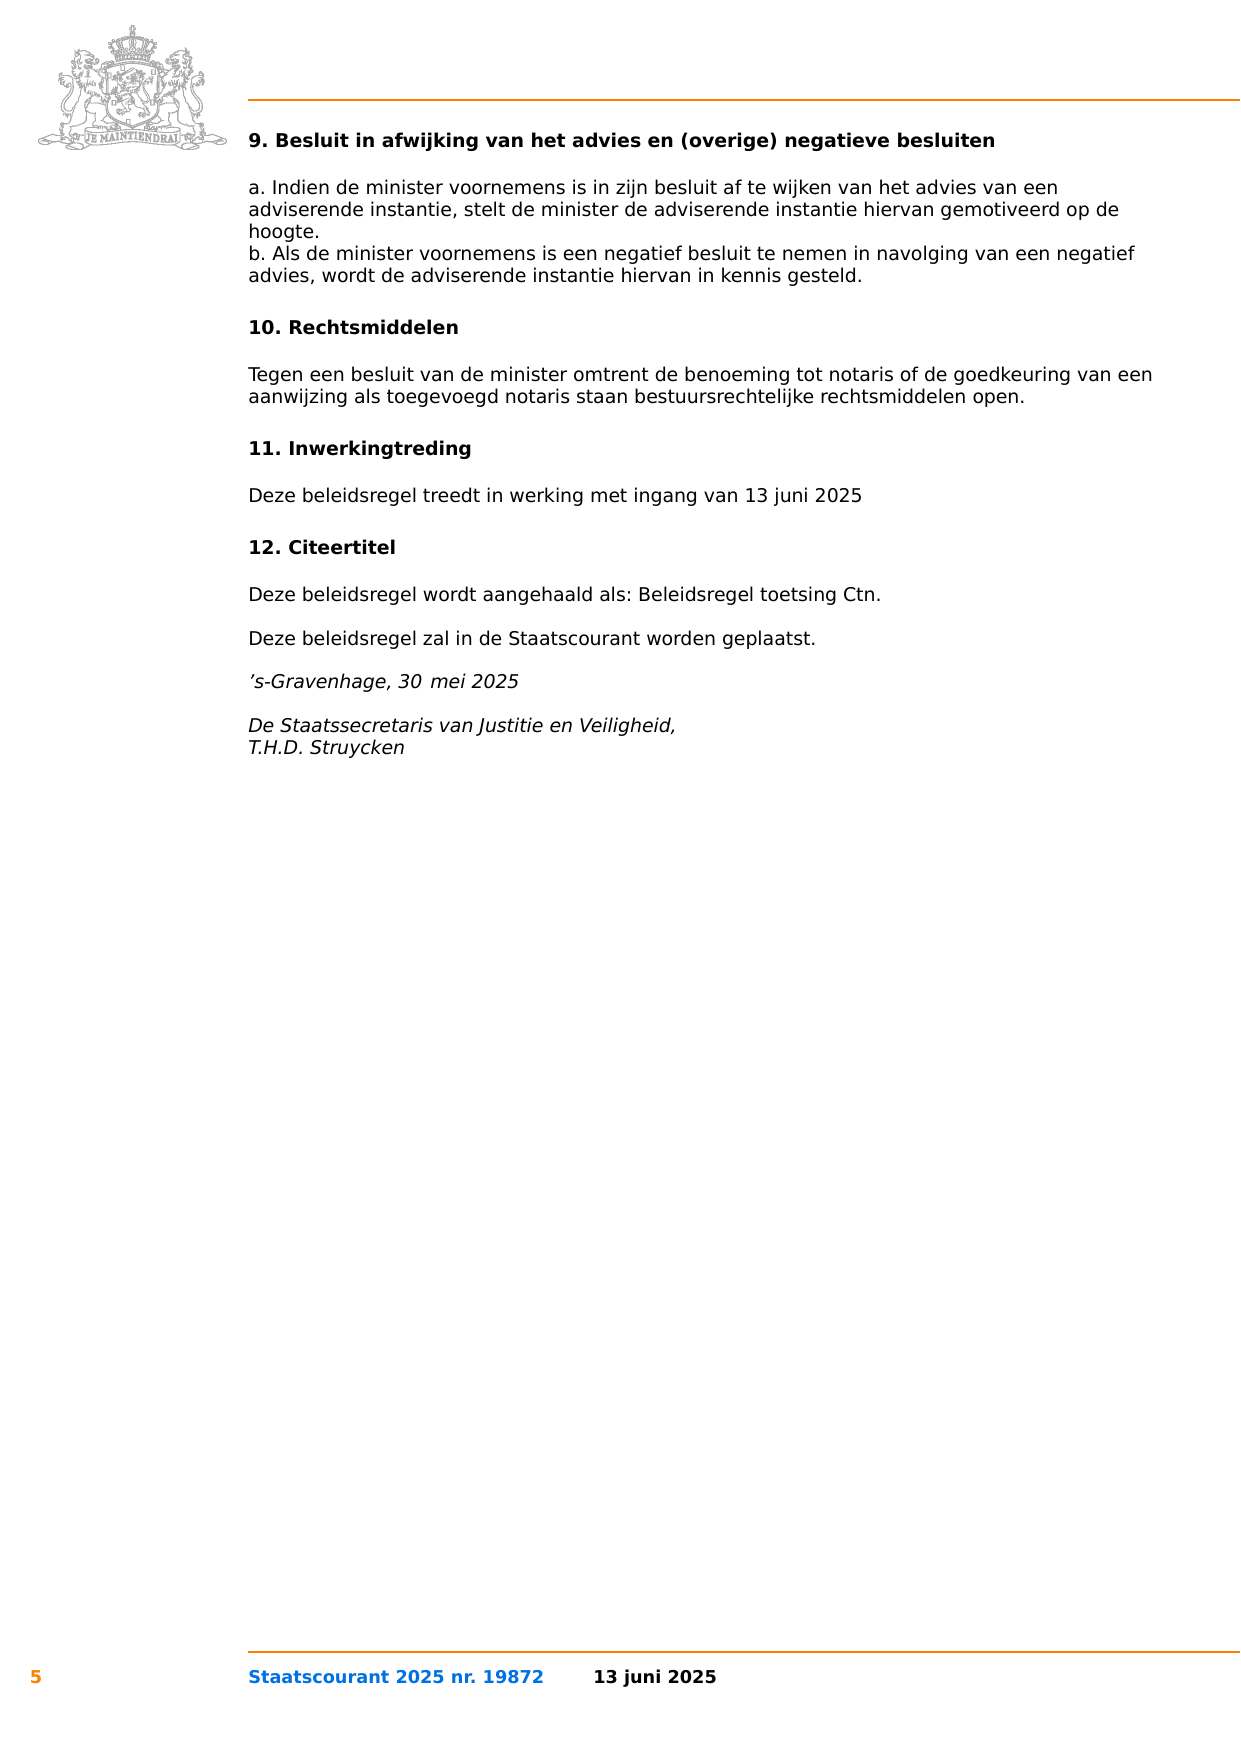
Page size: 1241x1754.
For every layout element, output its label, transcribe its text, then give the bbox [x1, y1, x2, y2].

subtitle 10. Rechtsmiddelen [248, 317, 1163, 339]
subtitle 12. Citeertitel [248, 537, 1163, 559]
text Deze beleidsregel treedt in werking met ingang van 13 juni 2025 [248, 485, 1163, 507]
text Deze beleidsregel wordt aangehaald als: Beleidsregel toetsing Ctn. [248, 584, 1163, 606]
picture [38, 25, 227, 150]
text Tegen een besluit van de minister omtrent de benoeming tot notaris of de goedkeuring van een aanwijzing als toegevoegd notaris staan bestuursrechtelijke rechtsmiddelen open. [248, 364, 1163, 408]
text Deze beleidsregel zal in de Staatscourant worden geplaatst. [248, 627, 1163, 649]
text De Staatssecretaris van Justitie en Veiligheid, T.H.D. Struycken [248, 715, 1163, 759]
text a. Indien de minister voornemens is in zijn besluit af te wijken van het advies van een adviserende instantie, stelt de minister de adviserende instantie hiervan gemotiveerd op de hoogte. [248, 177, 1163, 243]
text ’s-Gravenhage, 30 mei 2025 [248, 671, 1163, 693]
subtitle 11. Inwerkingtreding [248, 438, 1163, 460]
text b. Als de minister voornemens is een negatief besluit te nemen in navolging van een negatief advies, wordt de adviserende instantie hiervan in kennis gesteld. [248, 243, 1163, 287]
subtitle 9. Besluit in afwijking van het advies en (overige) negatieve besluiten [248, 130, 1163, 152]
